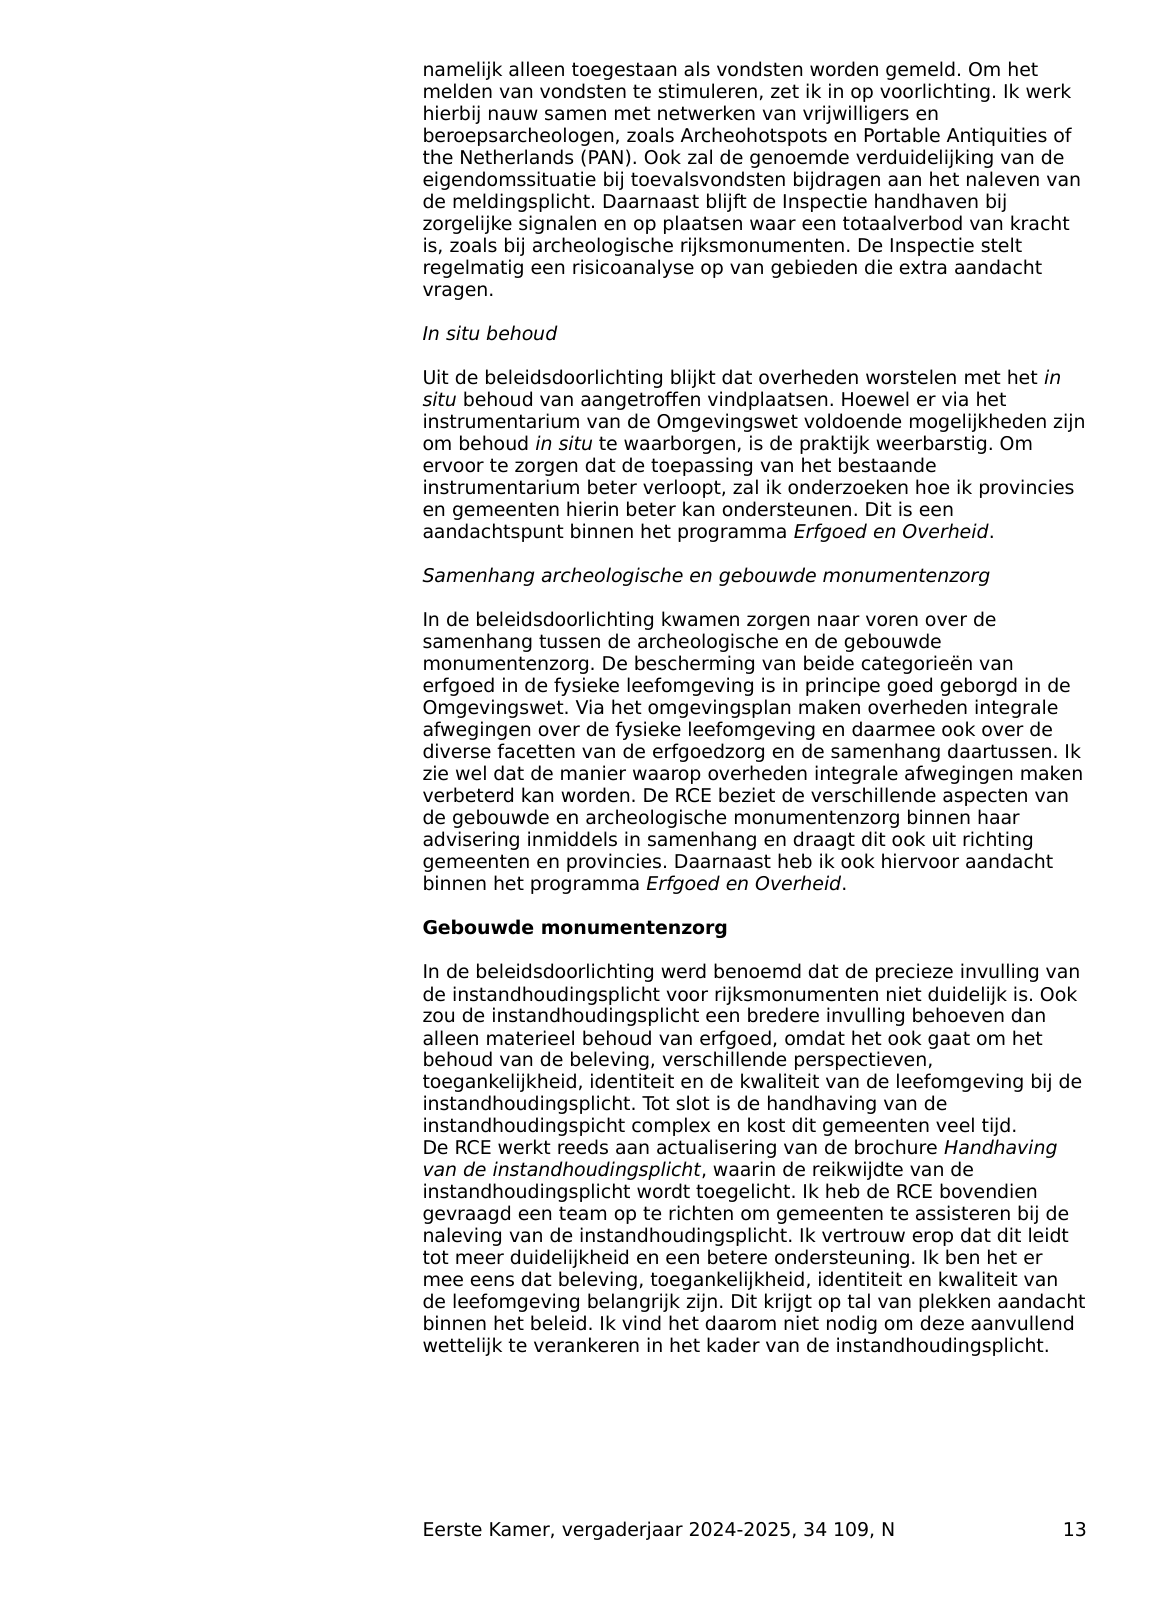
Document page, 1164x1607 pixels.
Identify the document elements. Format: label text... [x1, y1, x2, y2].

text De RCE werkt reeds aan actualisering van de brochure Handhaving van de instandhoudingsplicht, waarin de reikwijdte van de instandhoudingsplicht wordt toegelicht. Ik heb de RCE bovendien gevraagd een team op te richten om gemeenten te assisteren bij de naleving van de instandhoudingsplicht. Ik vertrouw erop dat dit leidt tot meer duidelijkheid en een betere ondersteuning. Ik ben het er mee eens dat beleving, toegankelijkheid, identiteit en kwaliteit van de leefomgeving belangrijk zijn. Dit krijgt op tal van plekken aandacht binnen het beleid. Ik vind het daarom niet nodig om deze aanvullend wettelijk te verankeren in het kader van de instandhoudingsplicht. [422, 1137, 1087, 1357]
subtitle Gebouwde monumentenzorg [422, 917, 1087, 939]
text In de beleidsdoorlichting werd benoemd dat de precieze invulling van de instandhoudingsplicht voor rijksmonumenten niet duidelijk is. Ook zou de instandhoudingsplicht een bredere invulling behoeven dan alleen materieel behoud van erfgoed, omdat het ook gaat om het behoud van de beleving, verschillende perspectieven, toegankelijkheid, identiteit en de kwaliteit van de leefomgeving bij de instandhoudingsplicht. Tot slot is de handhaving van de instandhoudingspicht complex en kost dit gemeenten veel tijd. [422, 961, 1087, 1137]
subtitle In situ behoud [422, 323, 1087, 345]
text namelijk alleen toegestaan als vondsten worden gemeld. Om het melden van vondsten te stimuleren, zet ik in op voorlichting. Ik werk hierbij nauw samen met netwerken van vrijwilligers en beroepsarcheologen, zoals Archeohotspots en Portable Antiquities of the Netherlands (PAN). Ook zal de genoemde verduidelijking van de eigendomssituatie bij toevalsvondsten bijdragen aan het naleven van de meldingsplicht. Daarnaast blijft de Inspectie handhaven bij zorgelijke signalen en op plaatsen waar een totaalverbod van kracht is, zoals bij archeologische rijksmonumenten. De Inspectie stelt regelmatig een risicoanalyse op van gebieden die extra aandacht vragen. [422, 59, 1087, 301]
subtitle Samenhang archeologische en gebouwde monumentenzorg [422, 565, 1087, 587]
text In de beleidsdoorlichting kwamen zorgen naar voren over de samenhang tussen de archeologische en de gebouwde monumentenzorg. De bescherming van beide categorieën van erfgoed in de fysieke leefomgeving is in principe goed geborgd in de Omgevingswet. Via het omgevingsplan maken overheden integrale afwegingen over de fysieke leefomgeving en daarmee ook over de diverse facetten van de erfgoedzorg en de samenhang daartussen. Ik zie wel dat de manier waarop overheden integrale afwegingen maken verbeterd kan worden. De RCE beziet de verschillende aspecten van de gebouwde en archeologische monumentenzorg binnen haar advisering inmiddels in samenhang en draagt dit ook uit richting gemeenten en provincies. Daarnaast heb ik ook hiervoor aandacht binnen het programma Erfgoed en Overheid. [422, 609, 1087, 895]
text Uit de beleidsdoorlichting blijkt dat overheden worstelen met het in situ behoud van aangetroffen vindplaatsen. Hoewel er via het instrumentarium van de Omgevingswet voldoende mogelijkheden zijn om behoud in situ te waarborgen, is de praktijk weerbarstig. Om ervoor te zorgen dat de toepassing van het bestaande instrumentarium beter verloopt, zal ik onderzoeken hoe ik provincies en gemeenten hierin beter kan ondersteunen. Dit is een aandachtspunt binnen het programma Erfgoed en Overheid. [422, 367, 1087, 543]
